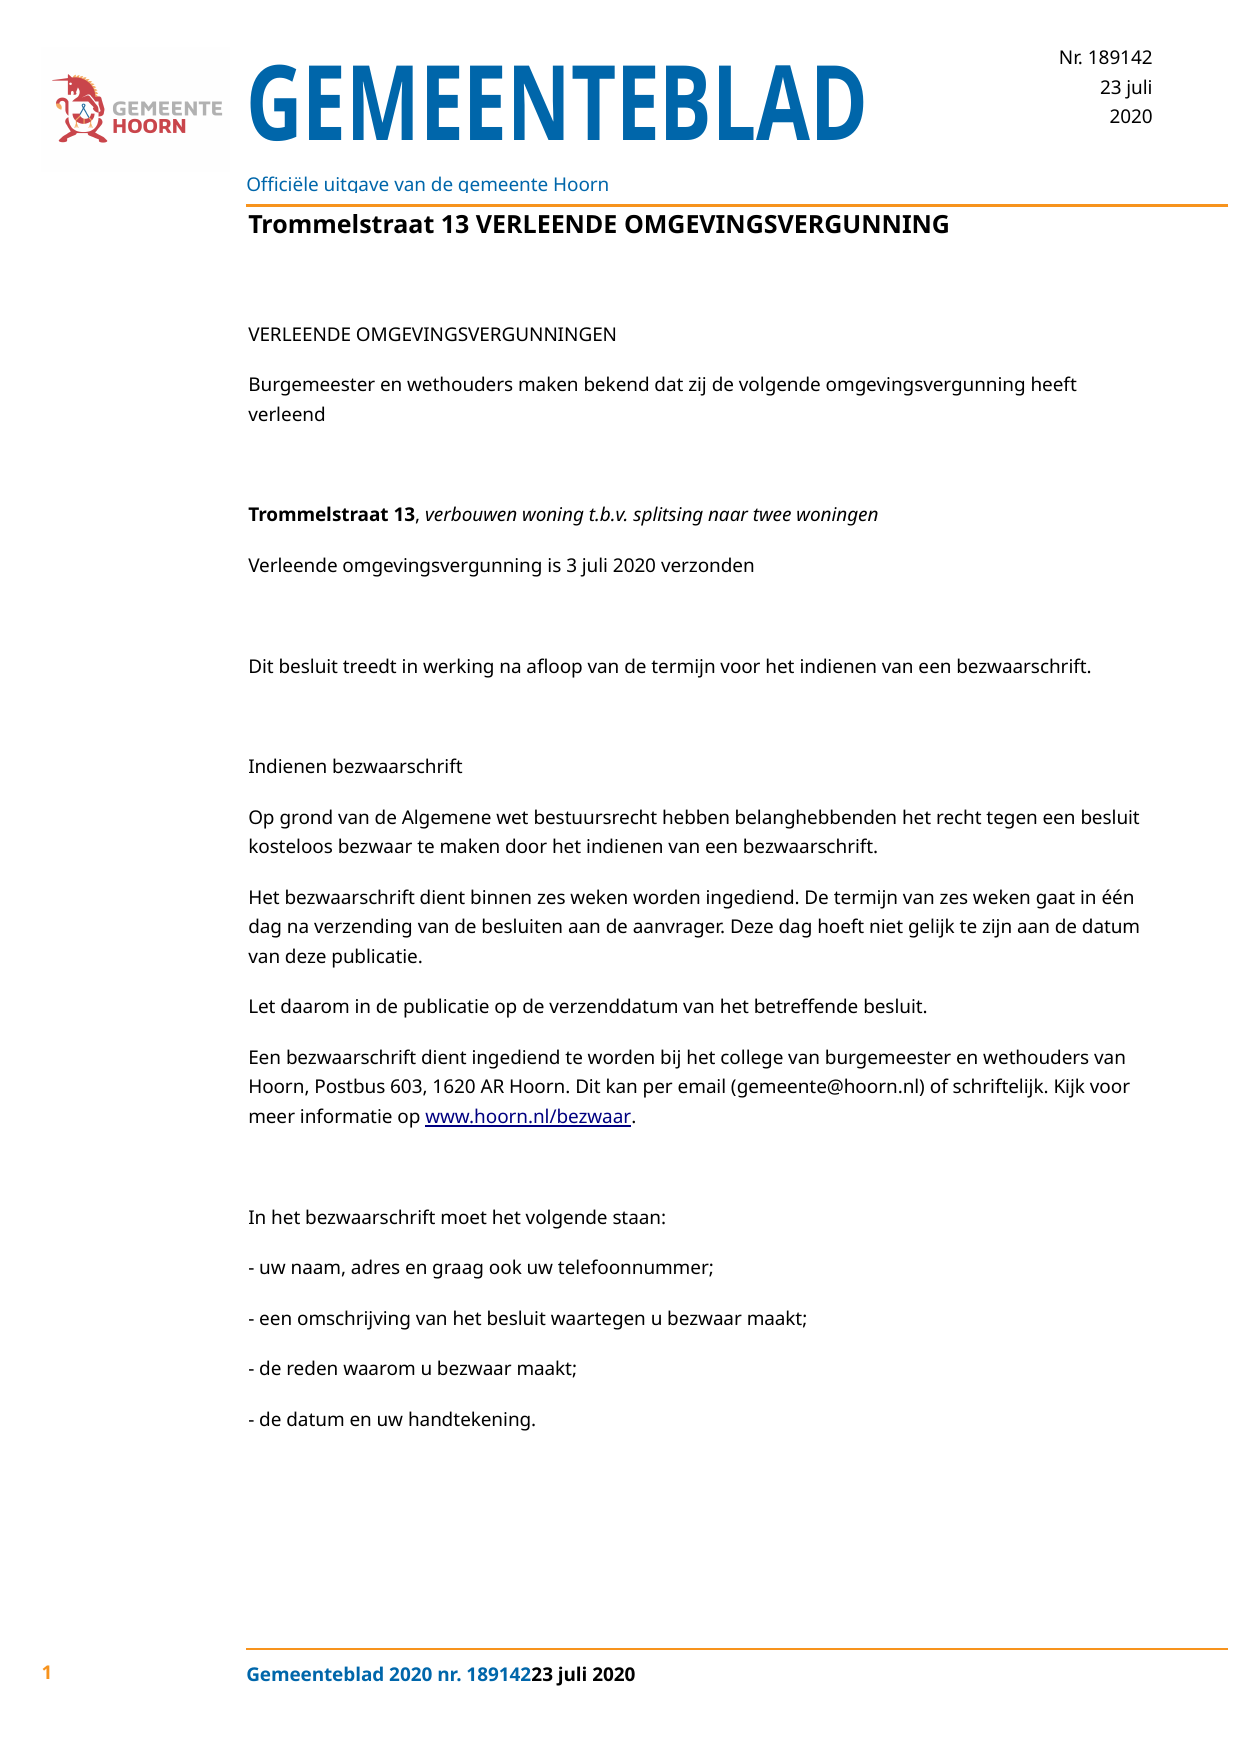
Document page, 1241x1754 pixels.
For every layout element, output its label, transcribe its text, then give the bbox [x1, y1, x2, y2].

text In het bezwaarschrift moet het volgende staan: [248, 1204, 1152, 1230]
text Op grond van de Algemene wet bestuursrecht hebben belanghebbenden het recht tegen een besluit kosteloos bezwaar te maken door het indienen van een bezwaarschrift. [248, 804, 1152, 859]
picture [41, 47, 231, 172]
text - de datum en uw handtekening. [248, 1406, 1152, 1431]
text - de reden waarom u bezwaar maakt; [248, 1355, 1152, 1381]
text Indienen bezwaarschrift [248, 754, 1152, 779]
text Burgemeester en wethouders maken bekend dat zij de volgende omgevingsvergunning heeft verleend [248, 371, 1152, 426]
text VERLEENDE OMGEVINGSVERGUNNINGEN [248, 321, 1152, 346]
text Een bezwaarschrift dient ingediend te worden bij het college van burgemeester en wethouders van Hoorn, Postbus 603, 1620 AR Hoorn. Dit kan per email (gemeente@hoorn.nl) of schriftelijk. Kijk voor meer informatie op www.hoorn.nl/bezwaar. [248, 1044, 1152, 1129]
text Trommelstraat 13 VERLEENDE OMGEVINGSVERGUNNING [248, 207, 1152, 241]
text Dit besluit treedt in werking na afloop van de termijn voor het indienen van een bezwaarschrift. [248, 653, 1152, 678]
text Het bezwaarschrift dient binnen zes weken worden ingediend. De termijn van zes weken gaat in één dag na verzending van de besluiten aan de aanvrager. Deze dag hoeft niet gelijk te zijn aan de datum van deze publicatie. [248, 884, 1152, 969]
text Let daarom in de publicatie op de verzenddatum van het betreffende besluit. [248, 994, 1152, 1019]
text - uw naam, adres en graag ook uw telefoonnummer; [248, 1254, 1152, 1280]
text Trommelstraat 13, verbouwen woning t.b.v. splitsing naar twee woningen [248, 502, 1152, 527]
text - een omschrijving van het besluit waartegen u bezwaar maakt; [248, 1305, 1152, 1331]
text Verleende omgevingsvergunning is 3 juli 2020 verzonden [248, 552, 1152, 578]
